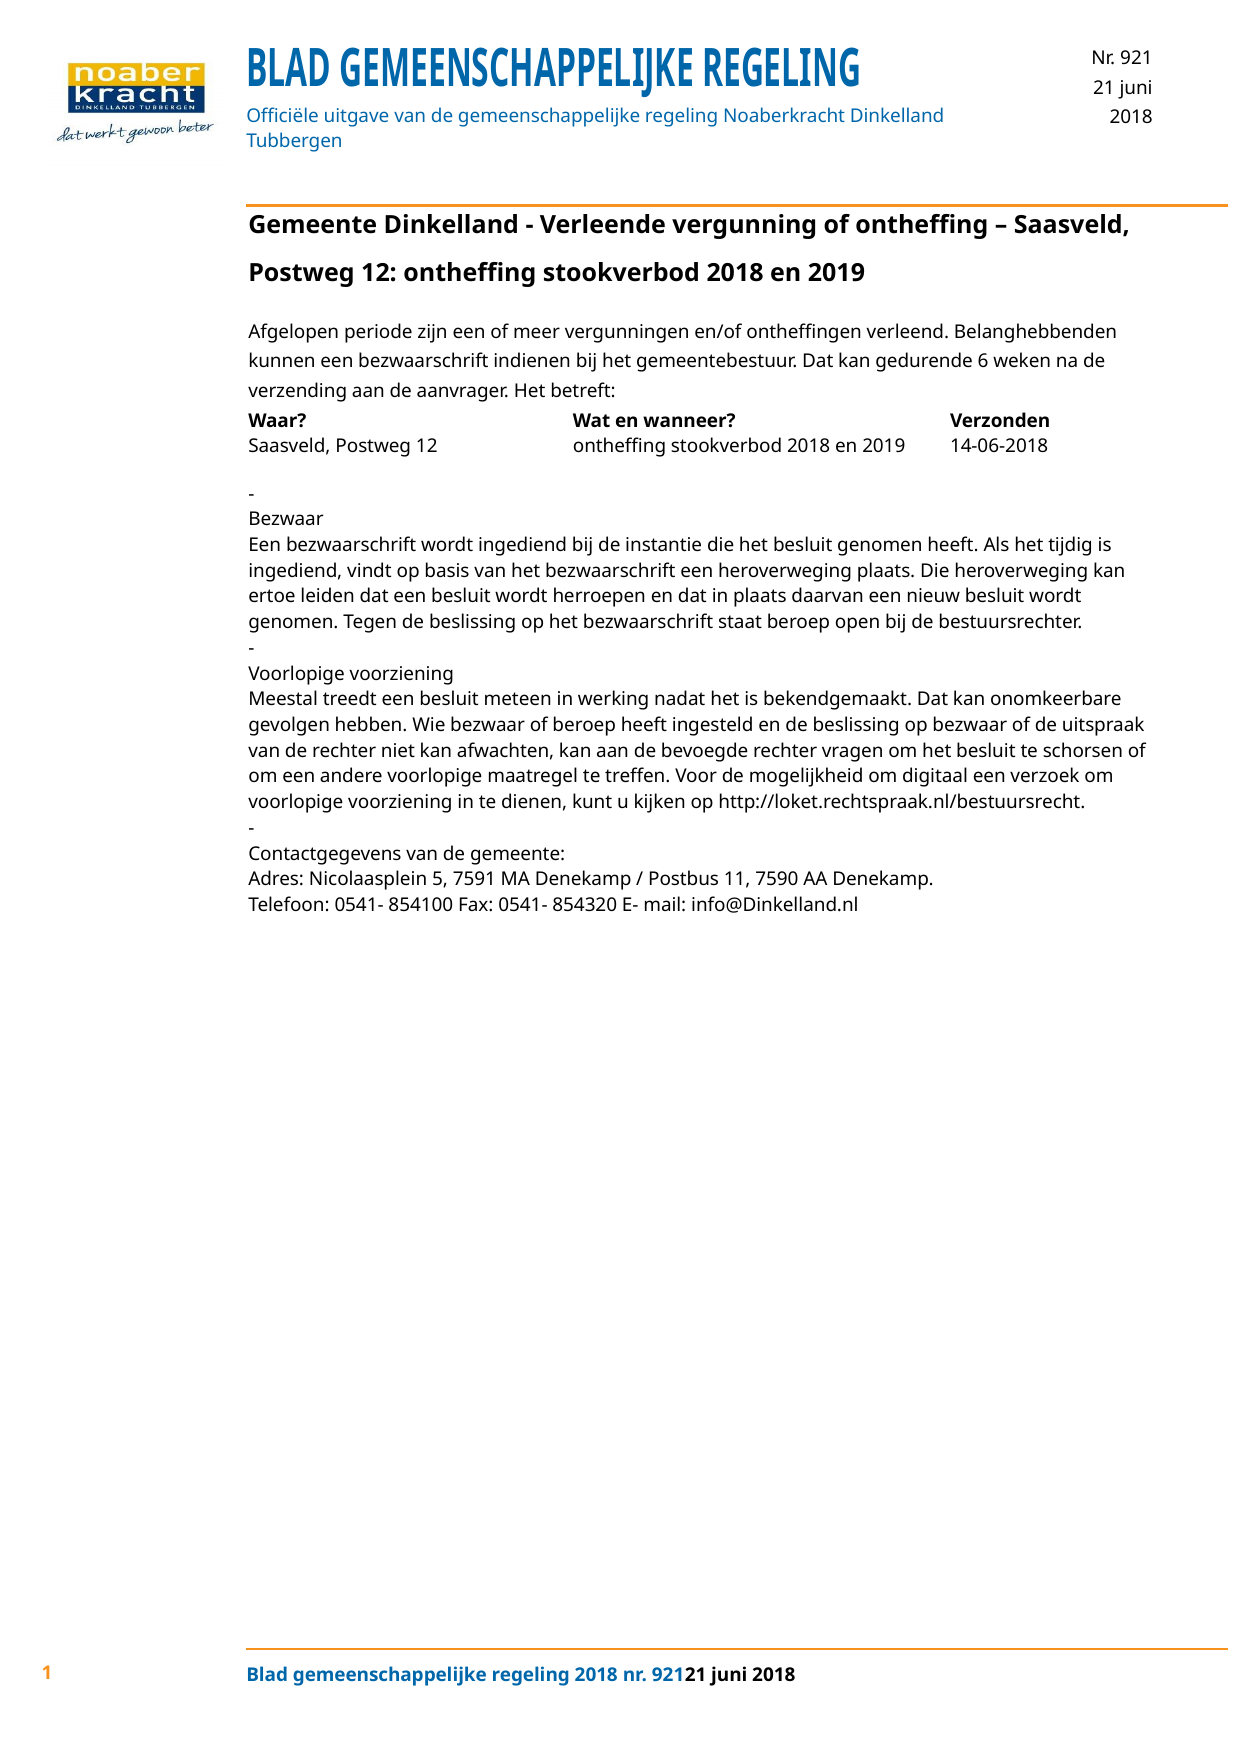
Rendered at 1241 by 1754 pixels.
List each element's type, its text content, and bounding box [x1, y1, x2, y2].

text - [248, 814, 1152, 840]
text Afgelopen periode zijn een of meer vergunningen en/of ontheffingen verleend. Belanghebbenden kunnen een bezwaarschrift indienen bij het gemeentebestuur. Dat kan gedurende 6 weken na de verzending aan de aanvrager. Het betreft: [248, 318, 1152, 403]
text Adres: Nicolaasplein 5, 7591 MA Denekamp / Postbus 11, 7590 AA Denekamp. [248, 866, 1152, 891]
table_cell ontheffing stookverbod 2018 en 2019 [573, 433, 950, 458]
table_header Verzonden [950, 407, 1152, 432]
text Voorlopige voorziening [248, 660, 1152, 686]
table_header Wat en wanneer? [573, 407, 950, 432]
text Gemeente Dinkelland - Verleende vergunning of ontheffing – Saasveld, Postweg 12: ontheffing stookverbod 2018 en 2019 [248, 207, 1152, 288]
table_header Waar? [248, 407, 573, 432]
text - [248, 480, 1152, 505]
picture [41, 47, 231, 172]
table_cell Saasveld, Postweg 12 [248, 433, 573, 458]
text Meestal treedt een besluit meteen in werking nadat het is bekendgemaakt. Dat kan onomkeerbare gevolgen hebben. Wie bezwaar of beroep heeft ingesteld en de beslissing op bezwaar of de uitspraak van de rechter niet kan afwachten, kan aan de bevoegde rechter vragen om het besluit te schorsen of om een andere voorlopige maatregel te treffen. Voor de mogelijkheid om digitaal een verzoek om voorlopige voorziening in te dienen, kunt u kijken op http://loket.rechtspraak.nl/bestuursrecht. [248, 686, 1152, 814]
text Telefoon: 0541- 854100 Fax: 0541- 854320 E- mail: info@Dinkelland.nl [248, 891, 1152, 917]
text - [248, 634, 1152, 660]
text Bezwaar [248, 505, 1152, 531]
text Een bezwaarschrift wordt ingediend bij de instantie die het besluit genomen heeft. Als het tijdig is ingediend, vindt op basis van het bezwaarschrift een heroverweging plaats. Die heroverweging kan ertoe leiden dat een besluit wordt herroepen en dat in plaats daarvan een nieuw besluit wordt genomen. Tegen de beslissing op het bezwaarschrift staat beroep open bij de bestuursrechter. [248, 531, 1152, 634]
text Contactgegevens van de gemeente: [248, 840, 1152, 866]
table_cell 14-06-2018 [950, 433, 1152, 458]
